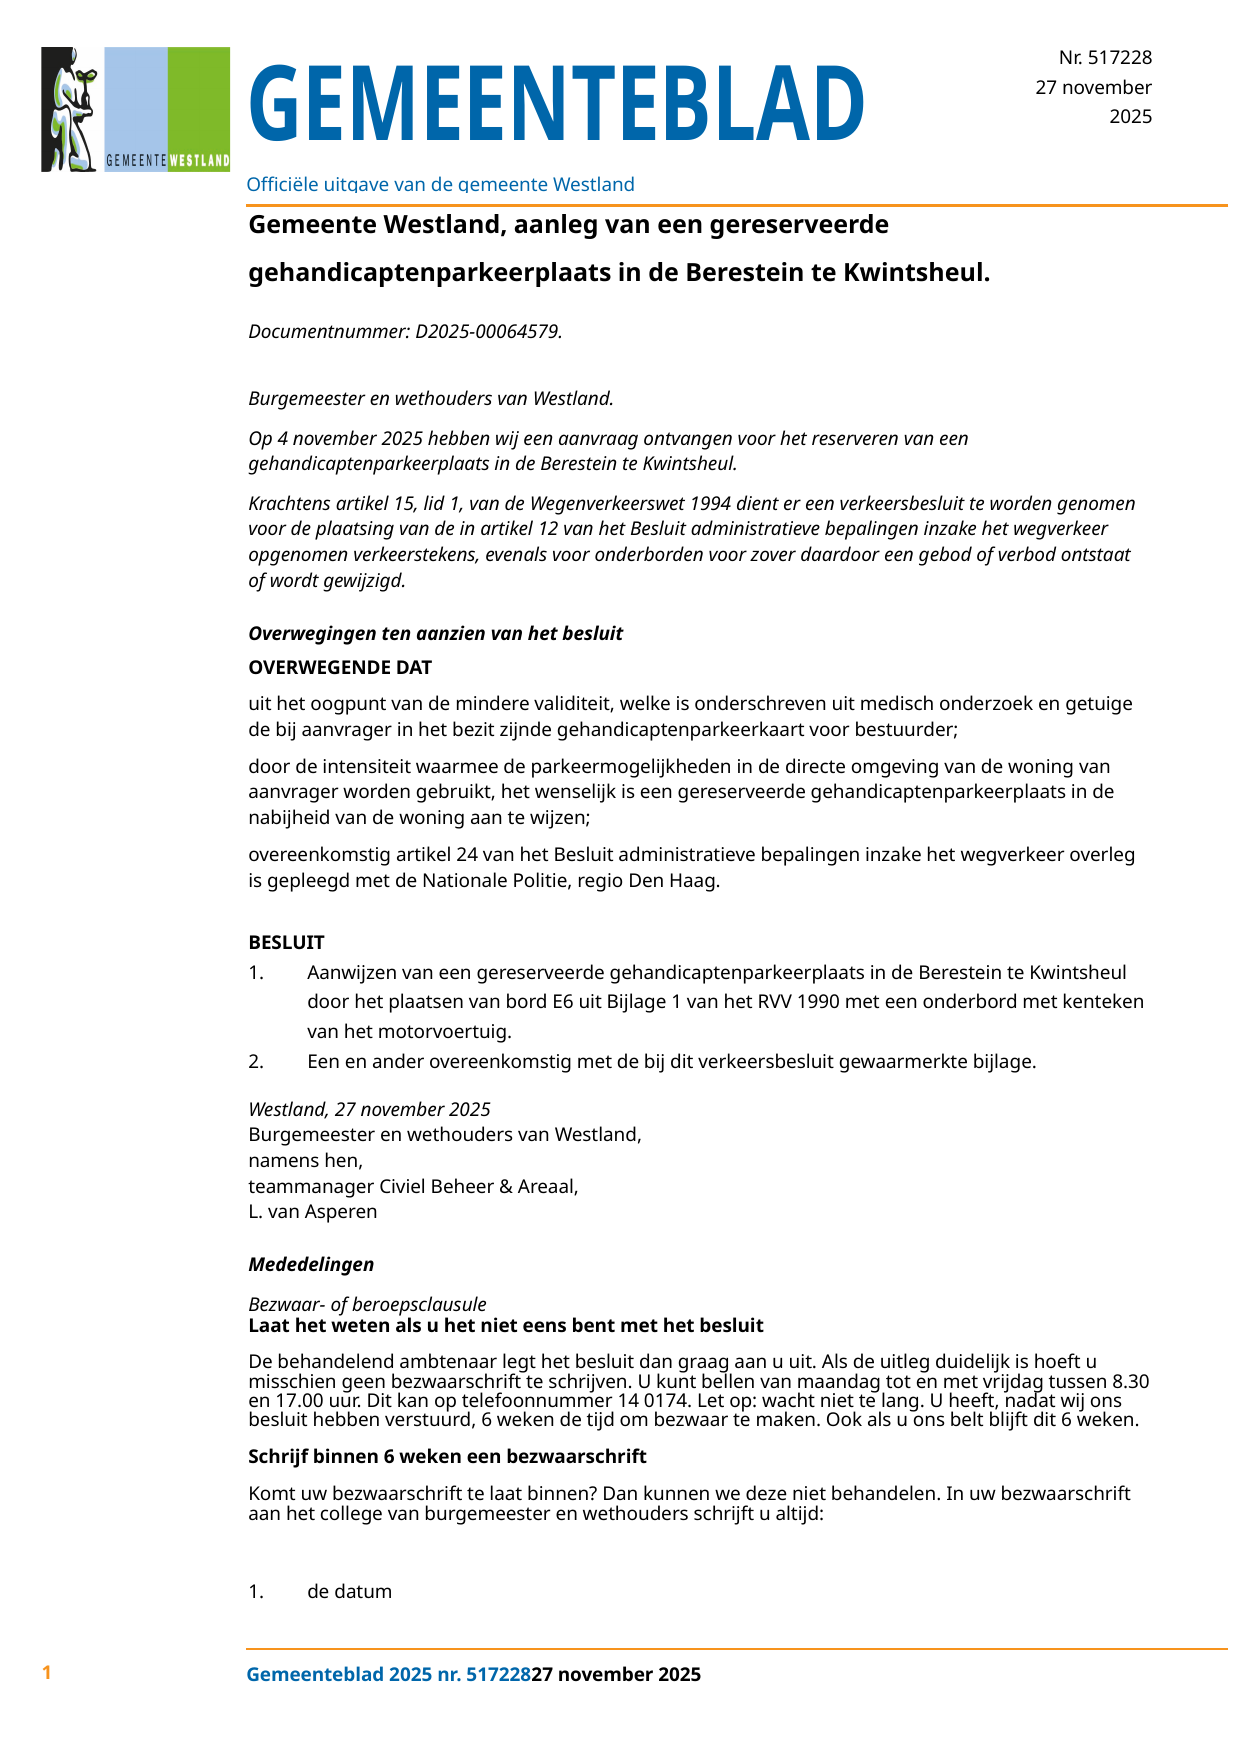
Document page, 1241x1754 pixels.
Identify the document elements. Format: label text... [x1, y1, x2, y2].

list Een en ander overeenkomstig met de bij dit verkeersbesluit gewaarmerkte bijlage. [248, 1048, 1152, 1074]
text Burgemeester en wethouders van Westland, [248, 1121, 1152, 1147]
list de datum [248, 1578, 1152, 1604]
text Documentnummer: D2025-00064579. [248, 318, 1152, 344]
text Op 4 november 2025 hebben wij een aanvraag ontvangen voor het reserveren van een gehandicaptenparkeerplaats in de Berestein te Kwintsheul. [248, 425, 1152, 476]
text Bezwaar- of beroepsclausule [248, 1291, 1152, 1317]
text Mededelingen [248, 1252, 1152, 1277]
text Laat het weten als u het niet eens bent met het besluit [248, 1317, 1152, 1336]
text BESLUIT [248, 929, 1152, 955]
text Komt uw bezwaarschrift te laat binnen? Dan kunnen we deze niet behandelen. In uw bezwaarschrift aan het college van burgemeester en wethouders schrijft u altijd: [248, 1485, 1152, 1524]
text overeenkomstig artikel 24 van het Besluit administratieve bepalingen inzake het wegverkeer overleg is gepleegd met de Nationale Politie, regio Den Haag. [248, 841, 1152, 893]
text OVERWEGENDE DAT [248, 654, 1152, 680]
text L. van Asperen [248, 1199, 1152, 1224]
text Overwegingen ten aanzien van het besluit [248, 620, 1152, 646]
text teammanager Civiel Beheer & Areaal, [248, 1173, 1152, 1199]
text uit het oogpunt van de mindere validiteit, welke is onderschreven uit medisch onderzoek en getuige de bij aanvrager in het bezit zijnde gehandicaptenparkeerkaart voor bestuurder; [248, 691, 1152, 742]
text namens hen, [248, 1147, 1152, 1173]
picture [41, 47, 231, 172]
text Westland, 27 november 2025 [248, 1096, 1152, 1121]
text Burgemeester en wethouders van Westland. [248, 386, 1152, 411]
text Schrijf binnen 6 weken een bezwaarschrift [248, 1448, 1152, 1468]
text door de intensiteit waarmee de parkeermogelijkheden in de directe omgeving van de woning van aanvrager worden gebruikt, het wenselijk is een gereserveerde gehandicaptenparkeerplaats in de nabijheid van de woning aan te wijzen; [248, 753, 1152, 830]
text Gemeente Westland, aanleg van een gereserveerde gehandicaptenparkeerplaats in de Berestein te Kwintsheul. [248, 207, 1152, 288]
text De behandelend ambtenaar legt het besluit dan graag aan u uit. Als de uitleg duidelijk is hoeft u misschien geen bezwaarschrift te schrijven. U kunt bellen van maandag tot en met vrijdag tussen 8.30 en 17.00 uur. Dit kan op telefoonnummer 14 0174. Let op: wacht niet te lang. U heeft, nadat wij ons besluit hebben verstuurd, 6 weken de tijd om bezwaar te maken. Ook als u ons belt blijft dit 6 weken. [248, 1353, 1152, 1431]
text Krachtens artikel 15, lid 1, van de Wegenverkeerswet 1994 dient er een verkeersbesluit te worden genomen voor de plaatsing van de in artikel 12 van het Besluit administratieve bepalingen inzake het wegverkeer opgenomen verkeerstekens, evenals voor onderborden voor zover daardoor een gebod of verbod ontstaat of wordt gewijzigd. [248, 490, 1152, 593]
list Aanwijzen van een gereserveerde gehandicaptenparkeerplaats in de Berestein te Kwintsheul door het plaatsen van bord E6 uit Bijlage 1 van het RVV 1990 met een onderbord met kenteken van het motorvoertuig. [248, 959, 1152, 1044]
